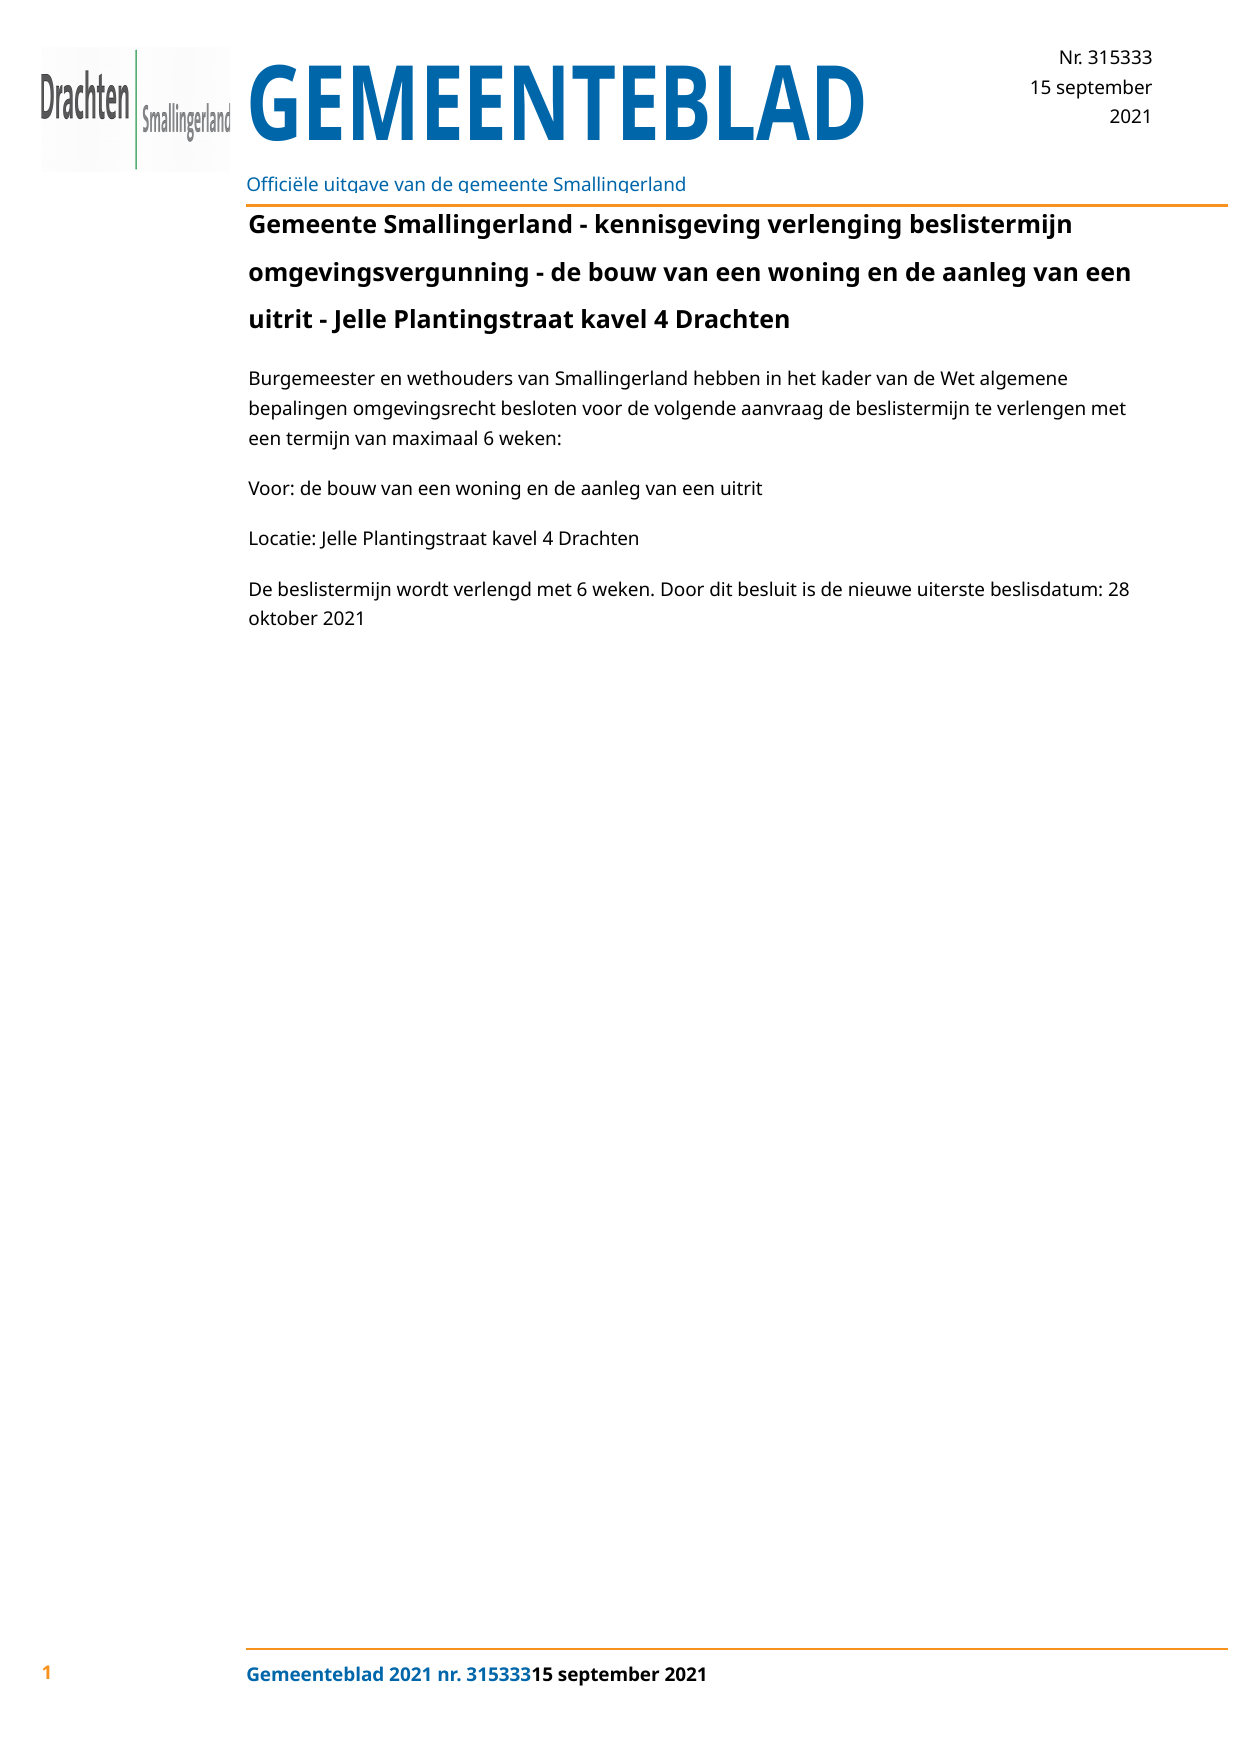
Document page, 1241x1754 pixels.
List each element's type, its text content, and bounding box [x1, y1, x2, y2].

picture [41, 47, 231, 172]
text Voor: de bouw van een woning en de aanleg van een uitrit [248, 475, 1152, 501]
text Burgemeester en wethouders van Smallingerland hebben in het kader van de Wet algemene bepalingen omgevingsrecht besloten voor de volgende aanvraag de beslistermijn te verlengen met een termijn van maximaal 6 weken: [248, 366, 1152, 450]
text Locatie: Jelle Plantingstraat kavel 4 Drachten [248, 526, 1152, 551]
text Gemeente Smallingerland - kennisgeving verlenging beslistermijn omgevingsvergunning - de bouw van een woning en de aanleg van een uitrit - Jelle Plantingstraat kavel 4 Drachten [248, 207, 1152, 336]
text De beslistermijn wordt verlengd met 6 weken. Door dit besluit is de nieuwe uiterste beslisdatum: 28 oktober 2021 [248, 576, 1152, 631]
